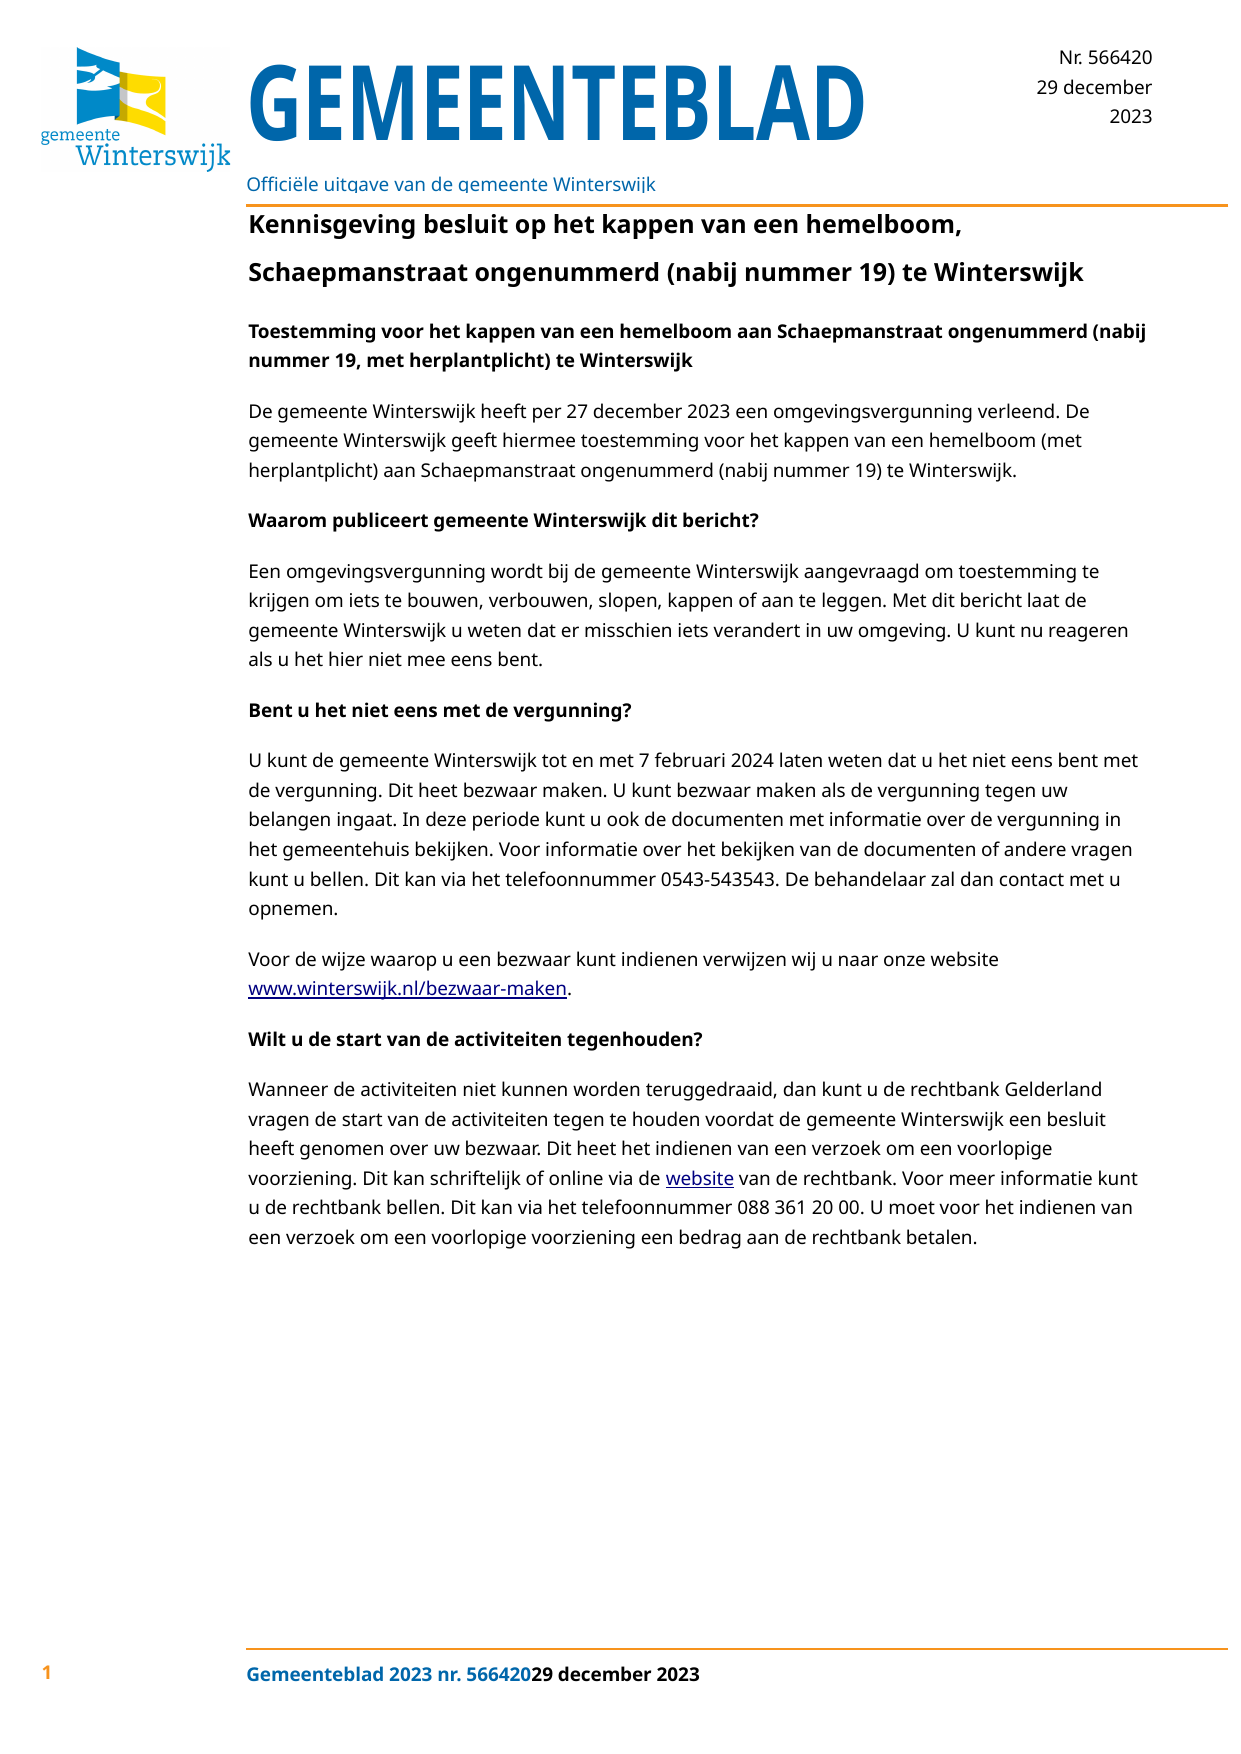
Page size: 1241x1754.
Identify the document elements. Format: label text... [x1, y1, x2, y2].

text Toestemming voor het kappen van een hemelboom aan Schaepmanstraat ongenummerd (nabij nummer 19, met herplantplicht) te Winterswijk [248, 318, 1152, 373]
text Waarom publiceert gemeente Winterswijk dit bericht? [248, 507, 1152, 533]
text Kennisgeving besluit op het kappen van een hemelboom, Schaepmanstraat ongenummerd (nabij nummer 19) te Winterswijk [248, 207, 1152, 288]
text Wilt u de start van de activiteiten tegenhouden? [248, 1026, 1152, 1052]
picture [41, 47, 231, 172]
text De gemeente Winterswijk heeft per 27 december 2023 een omgevingsvergunning verleend. De gemeente Winterswijk geeft hiermee toestemming voor het kappen van een hemelboom (met herplantplicht) aan Schaepmanstraat ongenummerd (nabij nummer 19) te Winterswijk. [248, 398, 1152, 483]
text Voor de wijze waarop u een bezwaar kunt indienen verwijzen wij u naar onze website www.winterswijk.nl/bezwaar-maken. [248, 946, 1152, 1001]
text Een omgevingsvergunning wordt bij de gemeente Winterswijk aangevraagd om toestemming te krijgen om iets te bouwen, verbouwen, slopen, kappen of aan te leggen. Met dit bericht laat de gemeente Winterswijk u weten dat er misschien iets verandert in uw omgeving. U kunt nu reageren als u het hier niet mee eens bent. [248, 558, 1152, 672]
text U kunt de gemeente Winterswijk tot en met 7 februari 2024 laten weten dat u het niet eens bent met de vergunning. Dit heet bezwaar maken. U kunt bezwaar maken als de vergunning tegen uw belangen ingaat. In deze periode kunt u ook de documenten met informatie over de vergunning in het gemeentehuis bekijken. Voor informatie over het bekijken van de documenten of andere vragen kunt u bellen. Dit kan via het telefoonnummer 0543-543543. De behandelaar zal dan contact met u opnemen. [248, 747, 1152, 921]
picture [225, 153, 231, 162]
text Bent u het niet eens met de vergunning? [248, 697, 1152, 723]
text Wanneer de activiteiten niet kunnen worden teruggedraaid, dan kunt u de rechtbank Gelderland vragen de start van de activiteiten tegen te houden voordat de gemeente Winterswijk een besluit heeft genomen over uw bezwaar. Dit heet het indienen van een verzoek om een voorlopige voorziening. Dit kan schriftelijk of online via de website van de rechtbank. Voor meer informatie kunt u de rechtbank bellen. Dit kan via het telefoonnummer 088 361 20 00. U moet voor het indienen van een verzoek om een voorlopige voorziening een bedrag aan de rechtbank betalen. [248, 1076, 1152, 1250]
